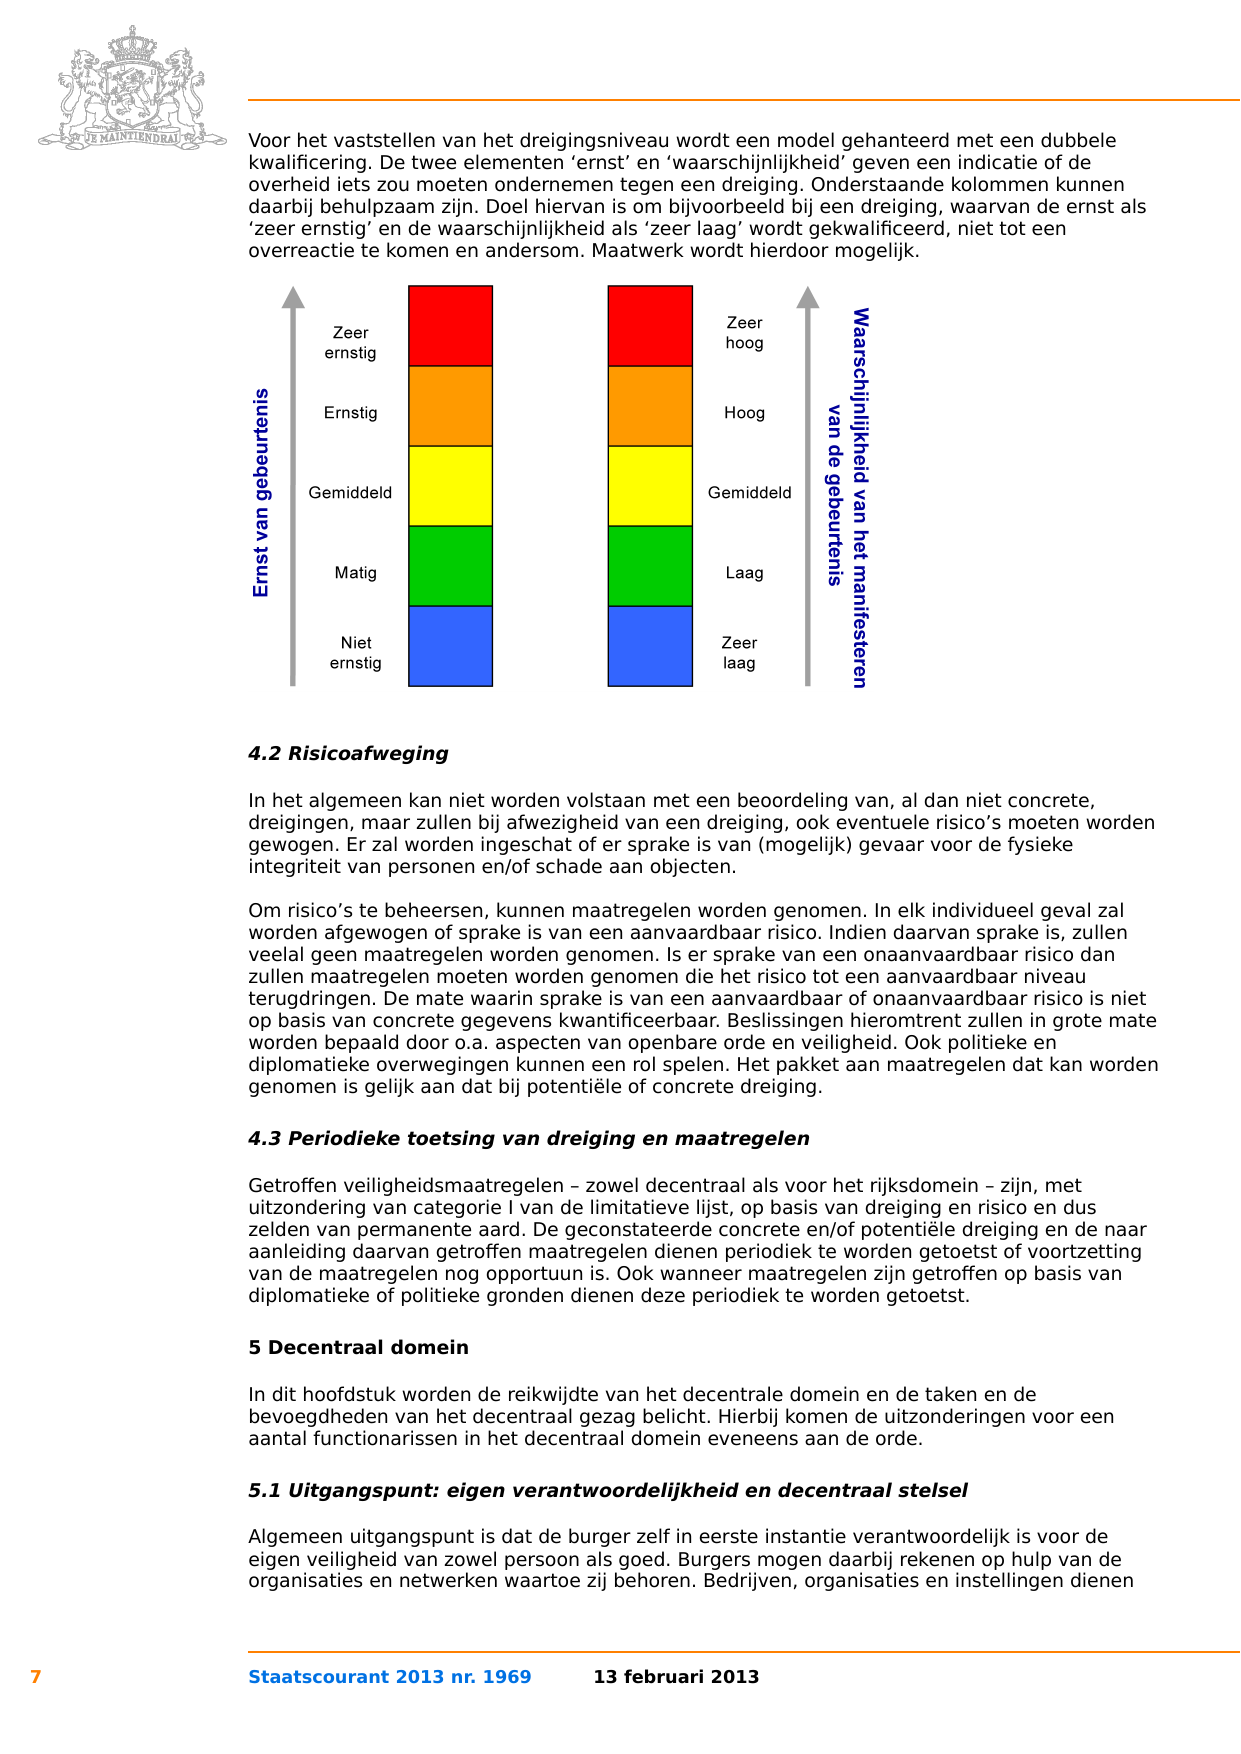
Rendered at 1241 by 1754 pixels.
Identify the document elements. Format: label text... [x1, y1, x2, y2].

subtitle 4.3 Periodieke toetsing van dreiging en maatregelen [248, 1128, 1163, 1150]
text Voor het vaststellen van het dreigingsniveau wordt een model gehanteerd met een dubbele kwalificering. De twee elementen ‘ernst’ en ‘waarschijnlijkheid’ geven een indicatie of de overheid iets zou moeten ondernemen tegen een dreiging. Onderstaande kolommen kunnen daarbij behulpzaam zijn. Doel hiervan is om bijvoorbeeld bij een dreiging, waarvan de ernst als ‘zeer ernstig’ en de waarschijnlijkheid als ‘zeer laag’ wordt gekwalificeerd, niet tot een overreactie te komen en andersom. Maatwerk wordt hierdoor mogelijk. [248, 130, 1163, 262]
text Getroffen veiligheidsmaatregelen – zowel decentraal als voor het rijksdomein – zijn, met uitzondering van categorie I van de limitatieve lijst, op basis van dreiging en risico en dus zelden van permanente aard. De geconstateerde concrete en/of potentiële dreiging en de naar aanleiding daarvan getroffen maatregelen dienen periodiek te worden getoetst of voortzetting van de maatregelen nog opportuun is. Ook wanneer maatregelen zijn getroffen op basis van diplomatieke of politieke gronden dienen deze periodiek te worden getoetst. [248, 1175, 1163, 1307]
text In het algemeen kan niet worden volstaan met een beoordeling van, al dan niet concrete, dreigingen, maar zullen bij afwezigheid van een dreiging, ook eventuele risico’s moeten worden gewogen. Er zal worden ingeschat of er sprake is van (mogelijk) gevaar voor de fysieke integriteit van personen en/of schade aan objecten. [248, 790, 1163, 878]
picture [38, 25, 227, 150]
picture [248, 283, 874, 692]
subtitle 4.2 Risicoafweging [248, 743, 1163, 765]
text Om risico’s te beheersen, kunnen maatregelen worden genomen. In elk individueel geval zal worden afgewogen of sprake is van een aanvaardbaar risico. Indien daarvan sprake is, zullen veelal geen maatregelen worden genomen. Is er sprake van een onaanvaardbaar risico dan zullen maatregelen moeten worden genomen die het risico tot een aanvaardbaar niveau terugdringen. De mate waarin sprake is van een aanvaardbaar of onaanvaardbaar risico is niet op basis van concrete gegevens kwantificeerbaar. Beslissingen hieromtrent zullen in grote mate worden bepaald door o.a. aspecten van openbare orde en veiligheid. Ook politieke en diplomatieke overwegingen kunnen een rol spelen. Het pakket aan maatregelen dat kan worden genomen is gelijk aan dat bij potentiële of concrete dreiging. [248, 900, 1163, 1098]
subtitle 5 Decentraal domein [248, 1337, 1163, 1358]
text In dit hoofdstuk worden de reikwijdte van het decentrale domein en de taken en de bevoegdheden van het decentraal gezag belicht. Hierbij komen de uitzonderingen voor een aantal functionarissen in het decentraal domein eveneens aan de orde. [248, 1383, 1163, 1449]
subtitle 5.1 Uitgangspunt: eigen verantwoordelijkheid en decentraal stelsel [248, 1479, 1163, 1501]
text Algemeen uitgangspunt is dat de burger zelf in eerste instantie verantwoordelijk is voor de eigen veiligheid van zowel persoon als goed. Burgers mogen daarbij rekenen op hulp van de organisaties en netwerken waartoe zij behoren. Bedrijven, organisaties en instellingen dienen [248, 1526, 1163, 1592]
